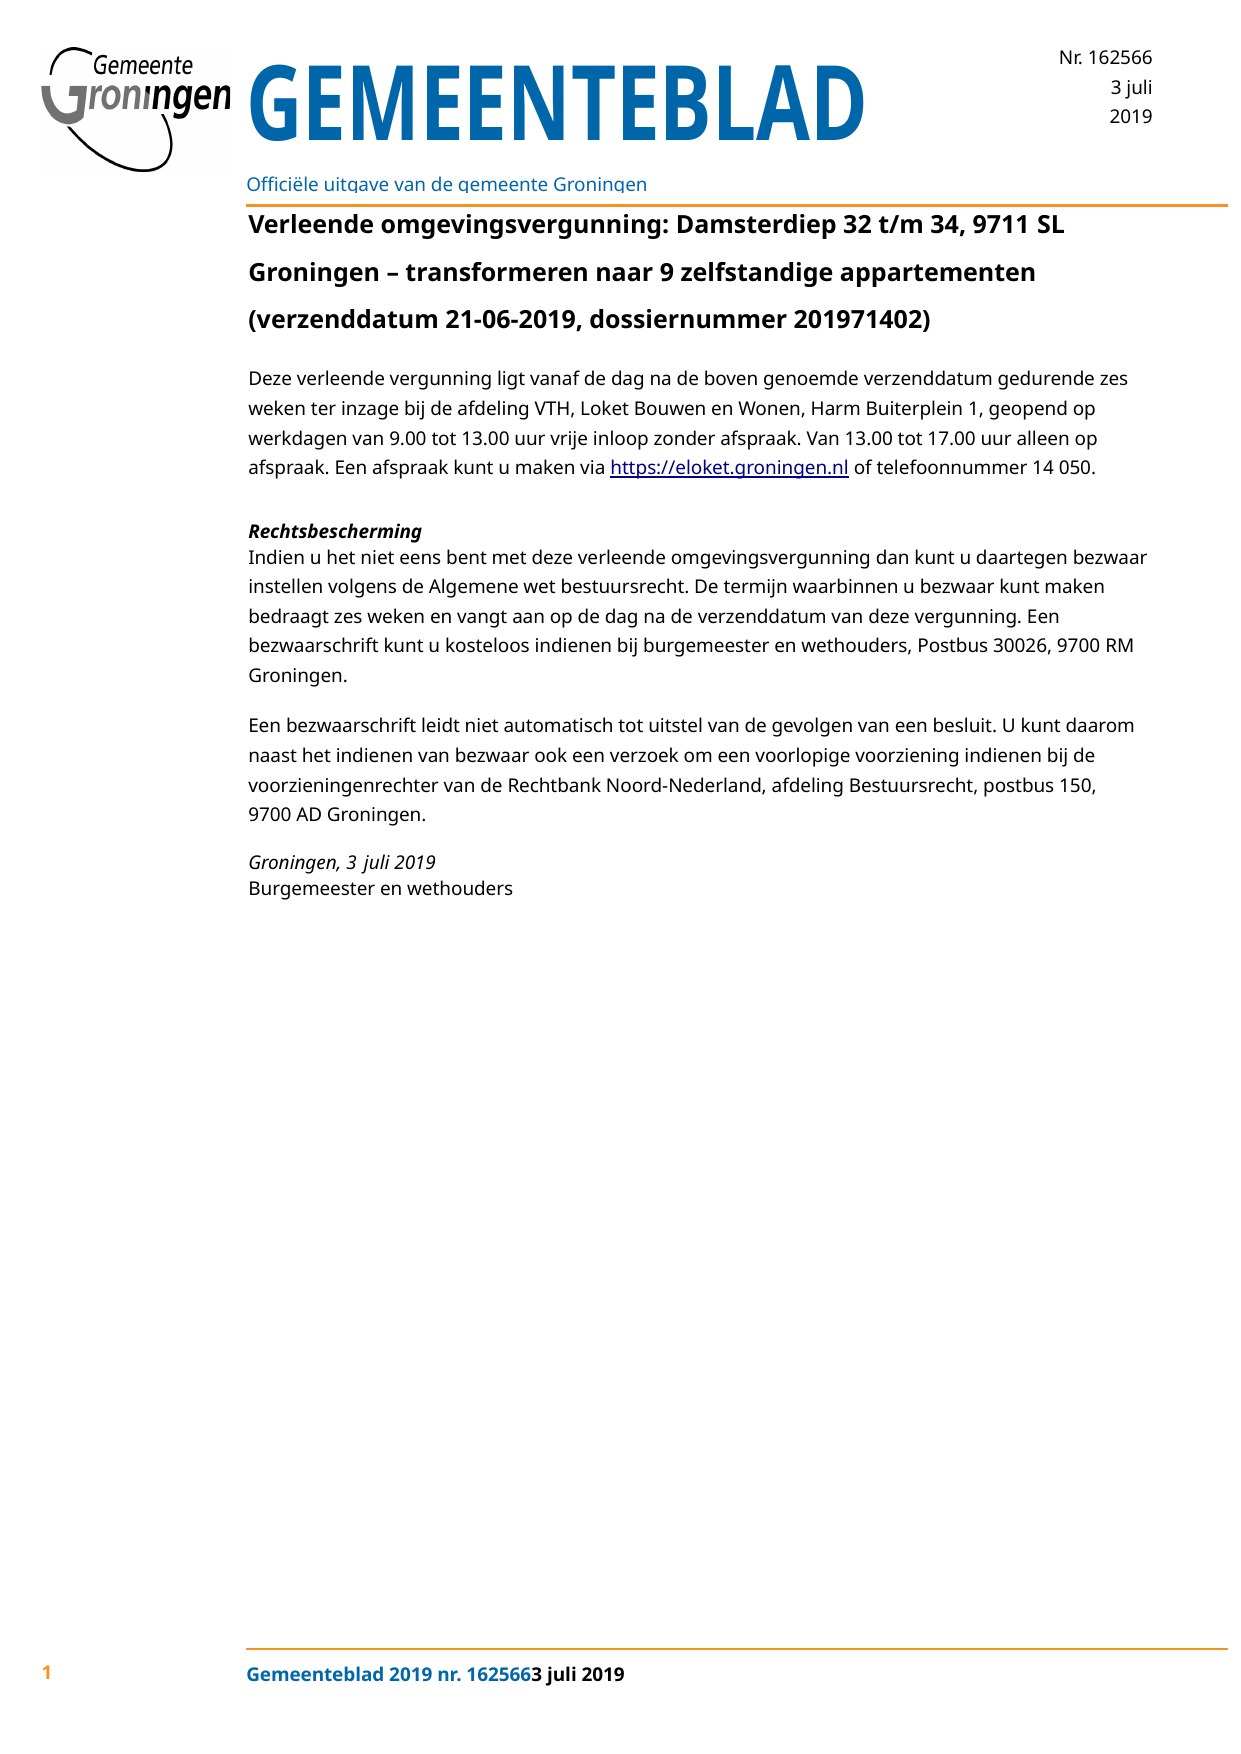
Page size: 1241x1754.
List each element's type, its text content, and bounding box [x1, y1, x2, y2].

text Een bezwaarschrift leidt niet automatisch tot uitstel van de gevolgen van een besluit. U kunt daarom naast het indienen van bezwaar ook een verzoek om een voorlopige voorziening indienen bij de voorzieningenrechter van de Rechtbank Noord-Nederland, afdeling Bestuursrecht, postbus 150, 9700 AD Groningen. [248, 713, 1152, 827]
picture [41, 47, 231, 172]
text Rechtsbescherming [248, 518, 1152, 544]
text Verleende omgevingsvergunning: Damsterdiep 32 t/m 34, 9711 SL Groningen – transformeren naar 9 zelfstandige appartementen (verzenddatum 21-06-2019, dossiernummer 201971402) [248, 207, 1152, 336]
text Groningen, 3 juli 2019 [248, 849, 1152, 875]
text Deze verleende vergunning ligt vanaf de dag na de boven genoemde verzenddatum gedurende zes weken ter inzage bij de afdeling VTH, Loket Bouwen en Wonen, Harm Buiterplein 1, geopend op werkdagen van 9.00 tot 13.00 uur vrije inloop zonder afspraak. Van 13.00 tot 17.00 uur alleen op afspraak. Een afspraak kunt u maken via https://eloket.groningen.nl of telefoonnummer 14 050. [248, 366, 1152, 480]
text Indien u het niet eens bent met deze verleende omgevingsvergunning dan kunt u daartegen bezwaar instellen volgens de Algemene wet bestuursrecht. De termijn waarbinnen u bezwaar kunt maken bedraagt zes weken en vangt aan op de dag na de verzenddatum van deze vergunning. Een bezwaarschrift kunt u kosteloos indienen bij burgemeester en wethouders, Postbus 30026, 9700 RM Groningen. [248, 544, 1152, 688]
text Burgemeester en wethouders [248, 875, 1152, 901]
